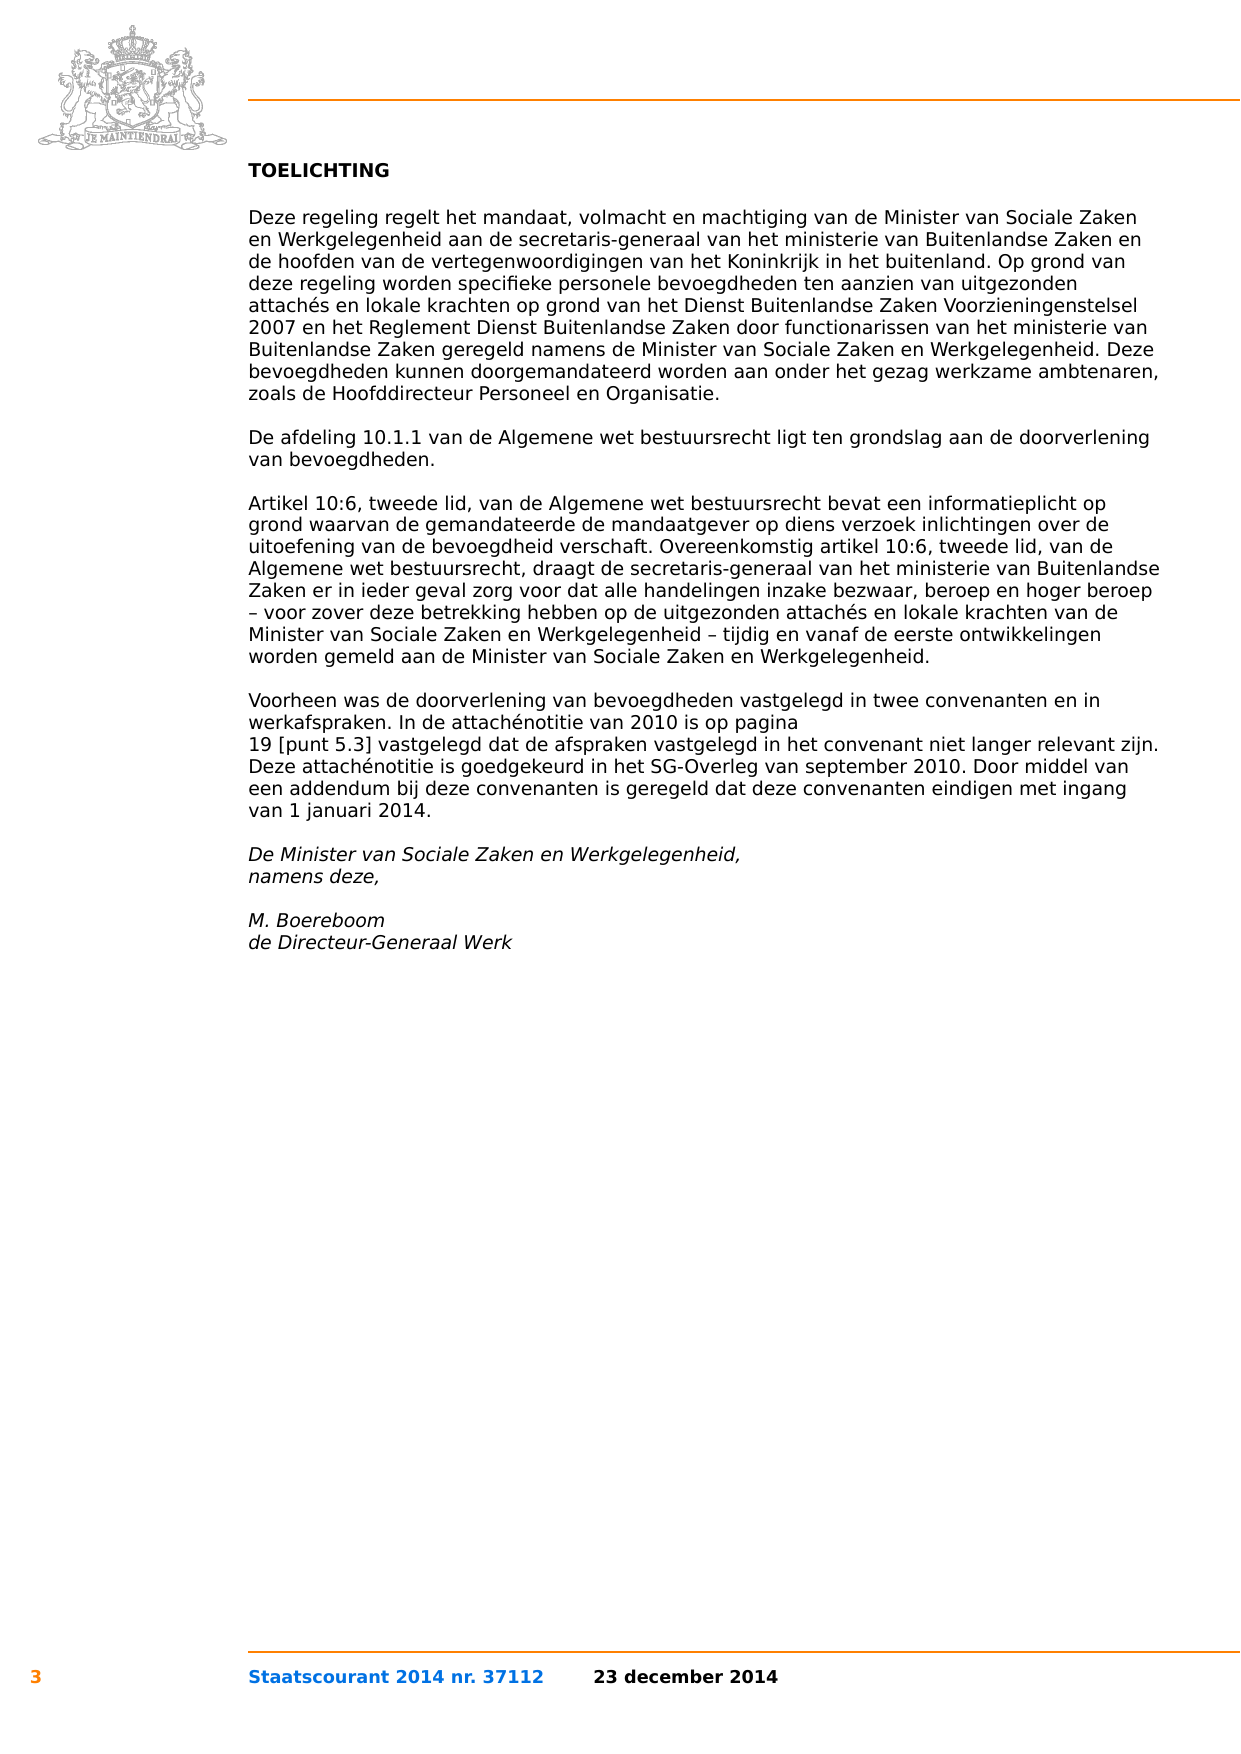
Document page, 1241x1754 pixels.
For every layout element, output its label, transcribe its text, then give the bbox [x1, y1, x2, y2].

text De Minister van Sociale Zaken en Werkgelegenheid, namens deze, M. Boereboom de Directeur-Generaal Werk [248, 844, 1163, 954]
text Voorheen was de doorverlening van bevoegdheden vastgelegd in twee convenanten en in werkafspraken. In de attachénotitie van 2010 is op pagina [248, 690, 1163, 734]
subtitle TOELICHTING [248, 160, 1163, 182]
text Deze regeling regelt het mandaat, volmacht en machtiging van de Minister van Sociale Zaken en Werkgelegenheid aan de secretaris-generaal van het ministerie van Buitenlandse Zaken en de hoofden van de vertegenwoordigingen van het Koninkrijk in het buitenland. Op grond van deze regeling worden specifieke personele bevoegdheden ten aanzien van uitgezonden attachés en lokale krachten op grond van het Dienst Buitenlandse Zaken Voorzieningenstelsel 2007 en het Reglement Dienst Buitenlandse Zaken door functionarissen van het ministerie van Buitenlandse Zaken geregeld namens de Minister van Sociale Zaken en Werkgelegenheid. Deze bevoegdheden kunnen doorgemandateerd worden aan onder het gezag werkzame ambtenaren, zoals de Hoofddirecteur Personeel en Organisatie. [248, 207, 1163, 405]
text Artikel 10:6, tweede lid, van de Algemene wet bestuursrecht bevat een informatieplicht op grond waarvan de gemandateerde de mandaatgever op diens verzoek inlichtingen over de uitoefening van de bevoegdheid verschaft. Overeenkomstig artikel 10:6, tweede lid, van de Algemene wet bestuursrecht, draagt de secretaris-generaal van het ministerie van Buitenlandse Zaken er in ieder geval zorg voor dat alle handelingen inzake bezwaar, beroep en hoger beroep – voor zover deze betrekking hebben op de uitgezonden attachés en lokale krachten van de Minister van Sociale Zaken en Werkgelegenheid – tijdig en vanaf de eerste ontwikkelingen worden gemeld aan de Minister van Sociale Zaken en Werkgelegenheid. [248, 492, 1163, 668]
picture [38, 25, 227, 150]
text De afdeling 10.1.1 van de Algemene wet bestuursrecht ligt ten grondslag aan de doorverlening van bevoegdheden. [248, 427, 1163, 471]
text 19 [punt 5.3] vastgelegd dat de afspraken vastgelegd in het convenant niet langer relevant zijn. Deze attachénotitie is goedgekeurd in het SG-Overleg van september 2010. Door middel van een addendum bij deze convenanten is geregeld dat deze convenanten eindigen met ingang van 1 januari 2014. [248, 734, 1163, 822]
